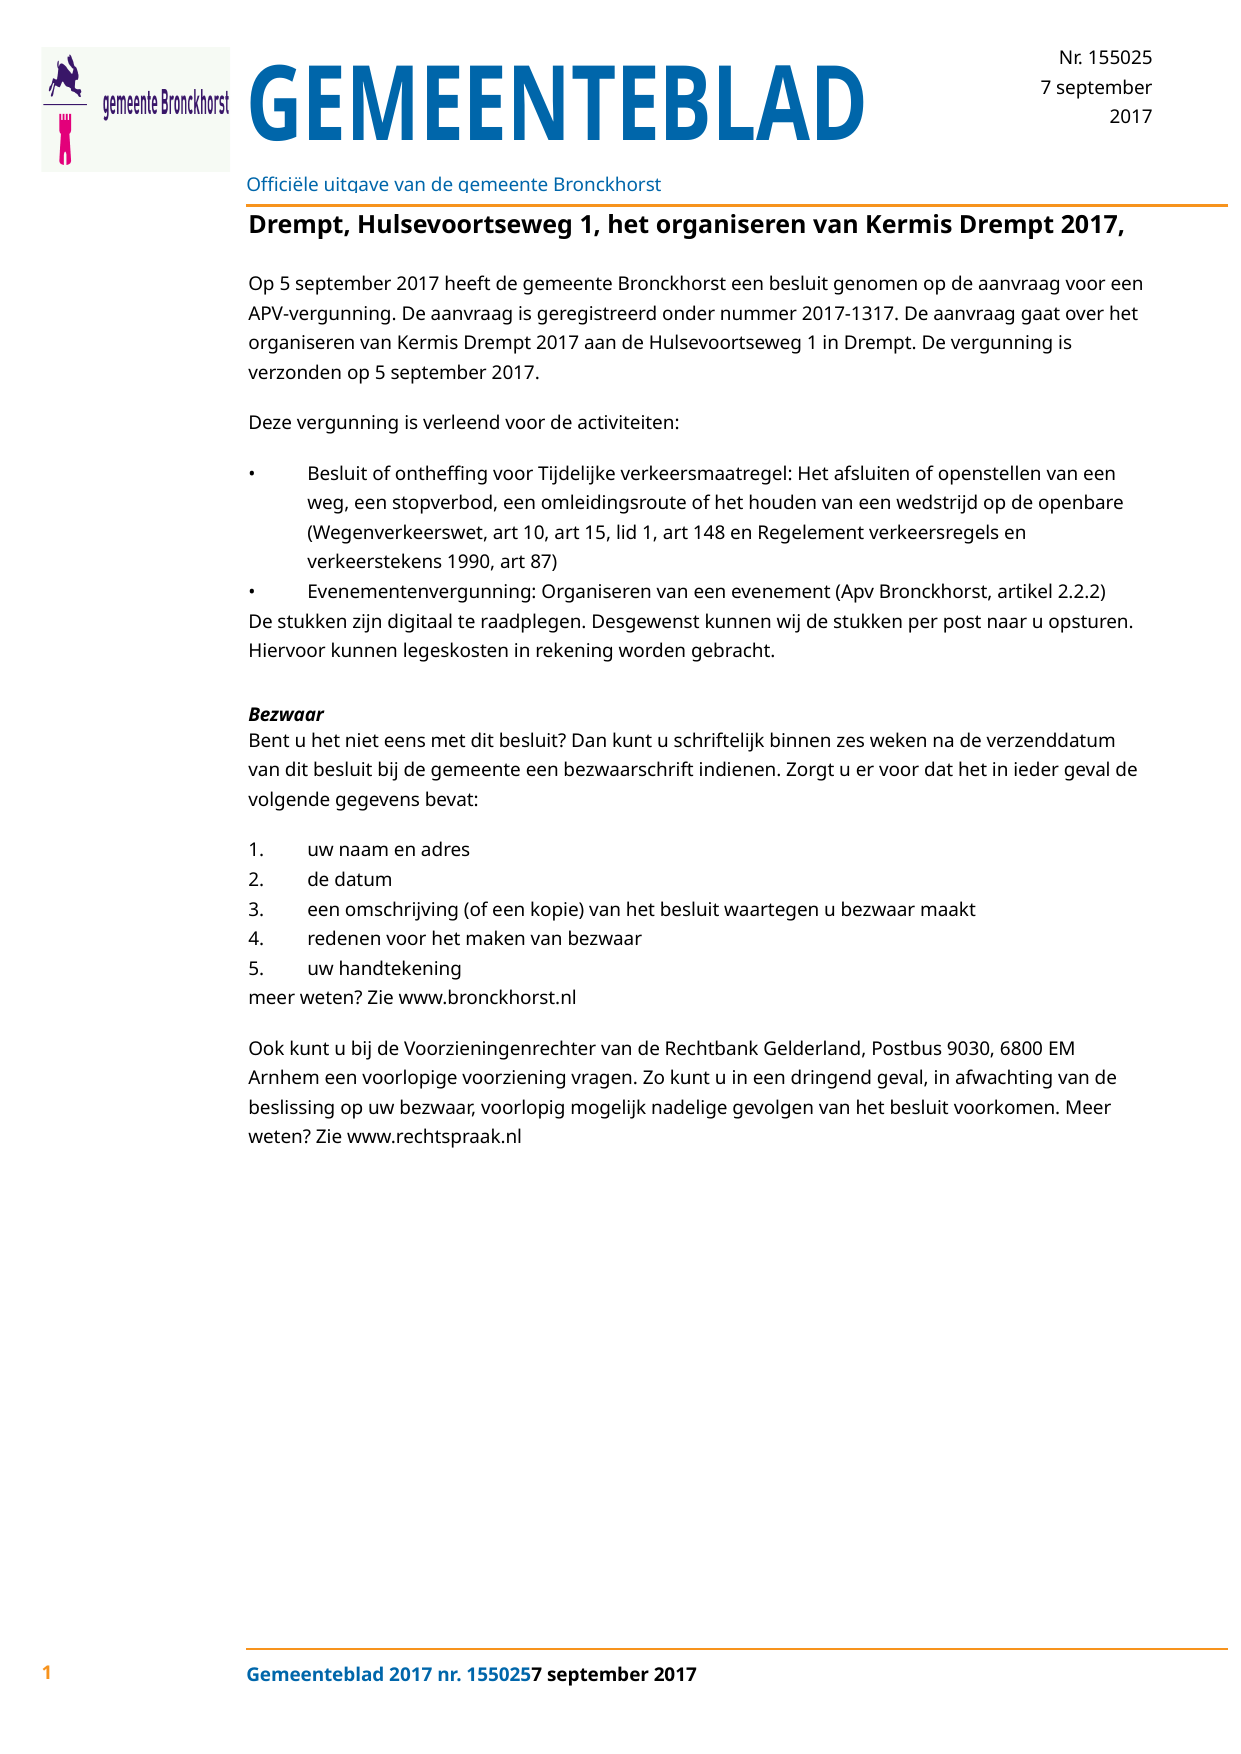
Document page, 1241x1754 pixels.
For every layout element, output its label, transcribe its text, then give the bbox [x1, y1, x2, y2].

list de datum [248, 866, 1152, 892]
list redenen voor het maken van bezwaar [248, 925, 1152, 951]
text Op 5 september 2017 heeft de gemeente Bronckhorst een besluit genomen op de aanvraag voor een APV-vergunning. De aanvraag is geregistreerd onder nummer 2017-1317. De aanvraag gaat over het organiseren van Kermis Drempt 2017 aan de Hulsevoortseweg 1 in Drempt. De vergunning is verzonden op 5 september 2017. [248, 270, 1152, 385]
list Besluit of ontheffing voor Tijdelijke verkeersmaatregel: Het afsluiten of openstellen van een weg, een stopverbod, een omleidingsroute of het houden van een wedstrijd op de openbare (Wegenverkeerswet, art 10, art 15, lid 1, art 148 en Regelement verkeersregels en verkeerstekens 1990, art 87) [248, 460, 1152, 574]
text Deze vergunning is verleend voor de activiteiten: [248, 409, 1152, 435]
text Ook kunt u bij de Voorzieningenrechter van de Rechtbank Gelderland, Postbus 9030, 6800 EM Arnhem een voorlopige voorziening vragen. Zo kunt u in een dringend geval, in afwachting van de beslissing op uw bezwaar, voorlopig mogelijk nadelige gevolgen van het besluit voorkomen. Meer weten? Zie www.rechtspraak.nl [248, 1035, 1152, 1149]
list Evenementenvergunning: Organiseren van een evenement (Apv Bronckhorst, artikel 2.2.2) [248, 578, 1152, 604]
text De stukken zijn digitaal te raadplegen. Desgewenst kunnen wij de stukken per post naar u opsturen. Hiervoor kunnen legeskosten in rekening worden gebracht. [248, 608, 1152, 663]
text meer weten? Zie www.bronckhorst.nl [248, 984, 1152, 1010]
list een omschrijving (of een kopie) van het besluit waartegen u bezwaar maakt [248, 896, 1152, 922]
text Bezwaar [248, 701, 1152, 727]
text Drempt, Hulsevoortseweg 1, het organiseren van Kermis Drempt 2017, [248, 207, 1152, 241]
list uw handtekening [248, 955, 1152, 981]
list uw naam en adres [248, 837, 1152, 862]
picture [41, 47, 231, 172]
text Bent u het niet eens met dit besluit? Dan kunt u schriftelijk binnen zes weken na de verzenddatum van dit besluit bij de gemeente een bezwaarschrift indienen. Zorgt u er voor dat het in ieder geval de volgende gegevens bevat: [248, 727, 1152, 812]
